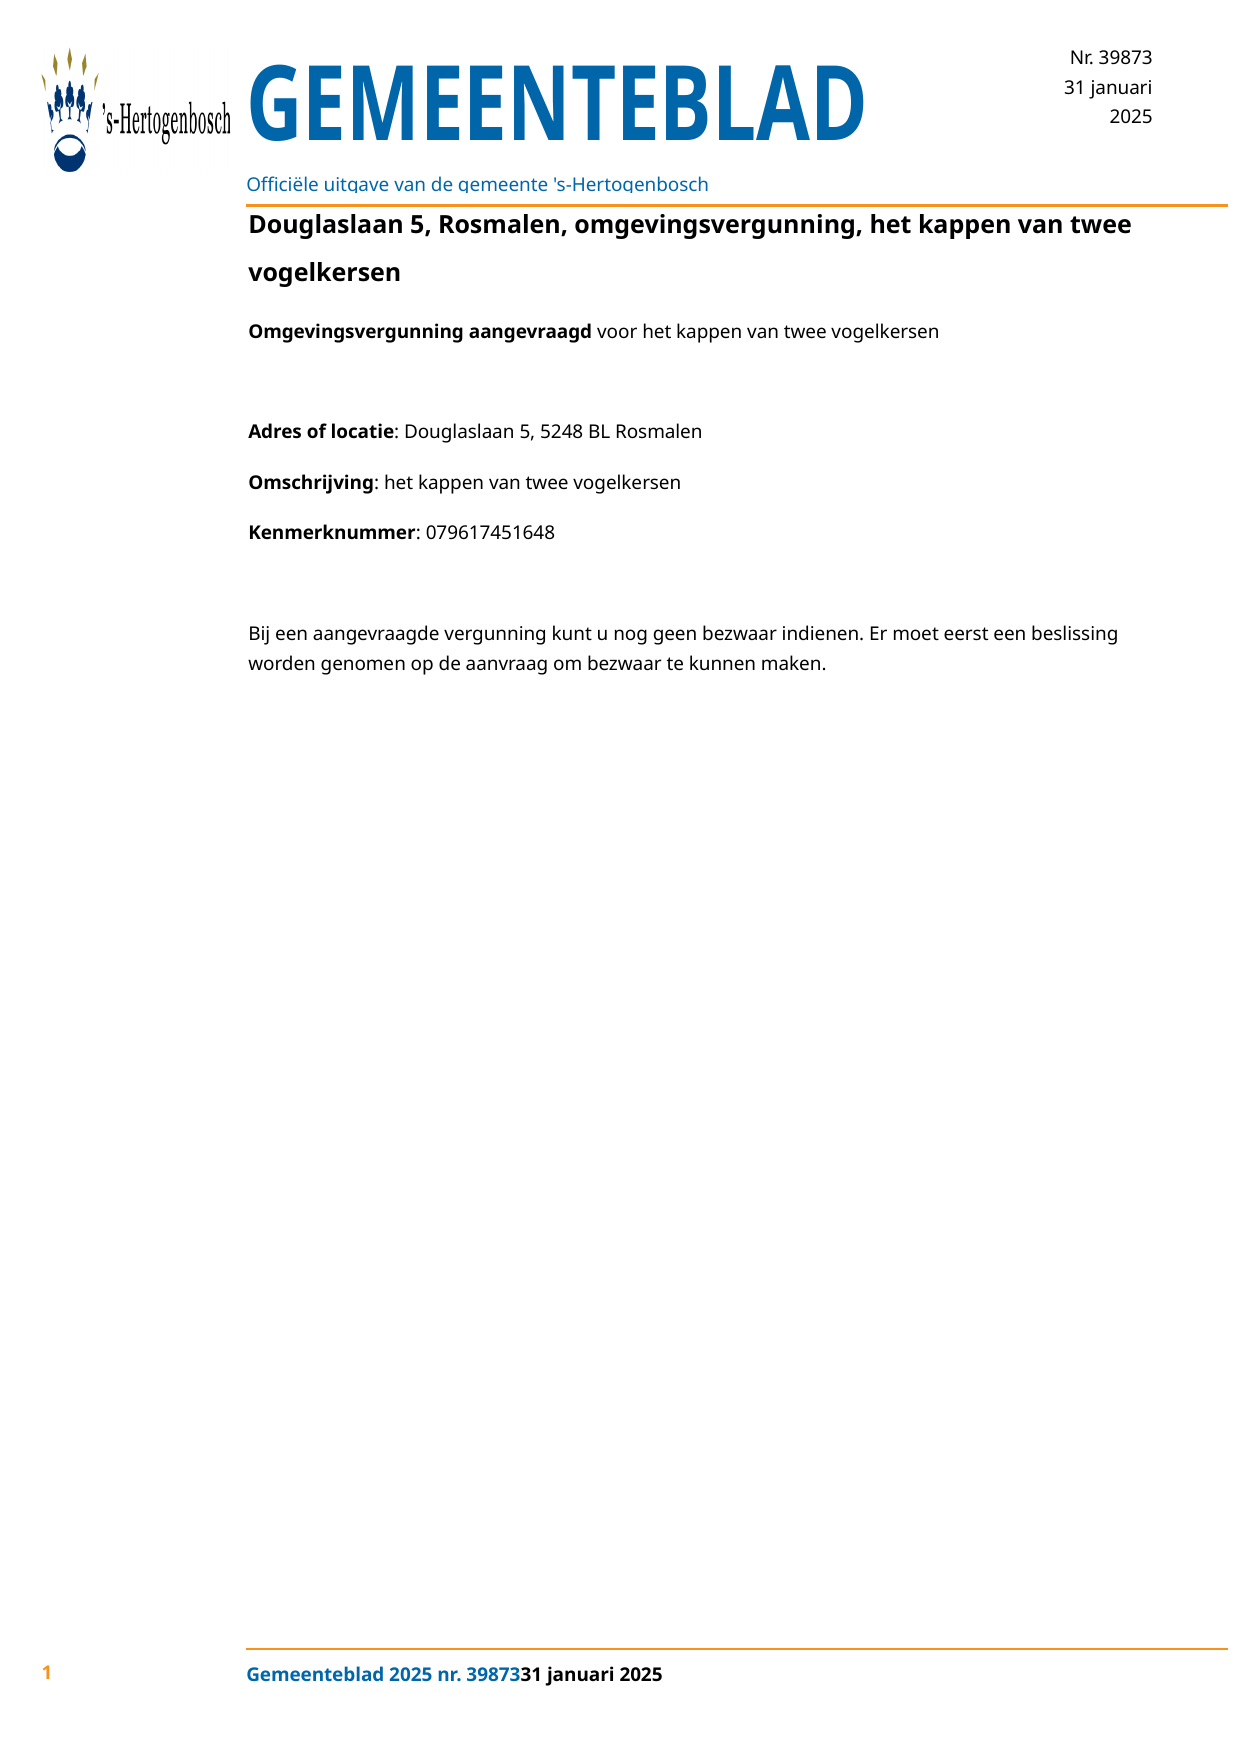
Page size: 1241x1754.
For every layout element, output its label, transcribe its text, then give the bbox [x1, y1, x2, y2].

text Bij een aangevraagde vergunning kunt u nog geen bezwaar indienen. Er moet eerst een beslissing worden genomen op de aanvraag om bezwaar te kunnen maken. [248, 620, 1152, 676]
picture [41, 47, 231, 172]
text Omschrijving: het kappen van twee vogelkersen [248, 469, 1152, 495]
text Kenmerknummer: 079617451648 [248, 519, 1152, 545]
text Omgevingsvergunning aangevraagd voor het kappen van twee vogelkersen [248, 318, 1152, 344]
text Adres of locatie: Douglaslaan 5, 5248 BL Rosmalen [248, 419, 1152, 444]
text Douglaslaan 5, Rosmalen, omgevingsvergunning, het kappen van twee vogelkersen [248, 207, 1152, 288]
